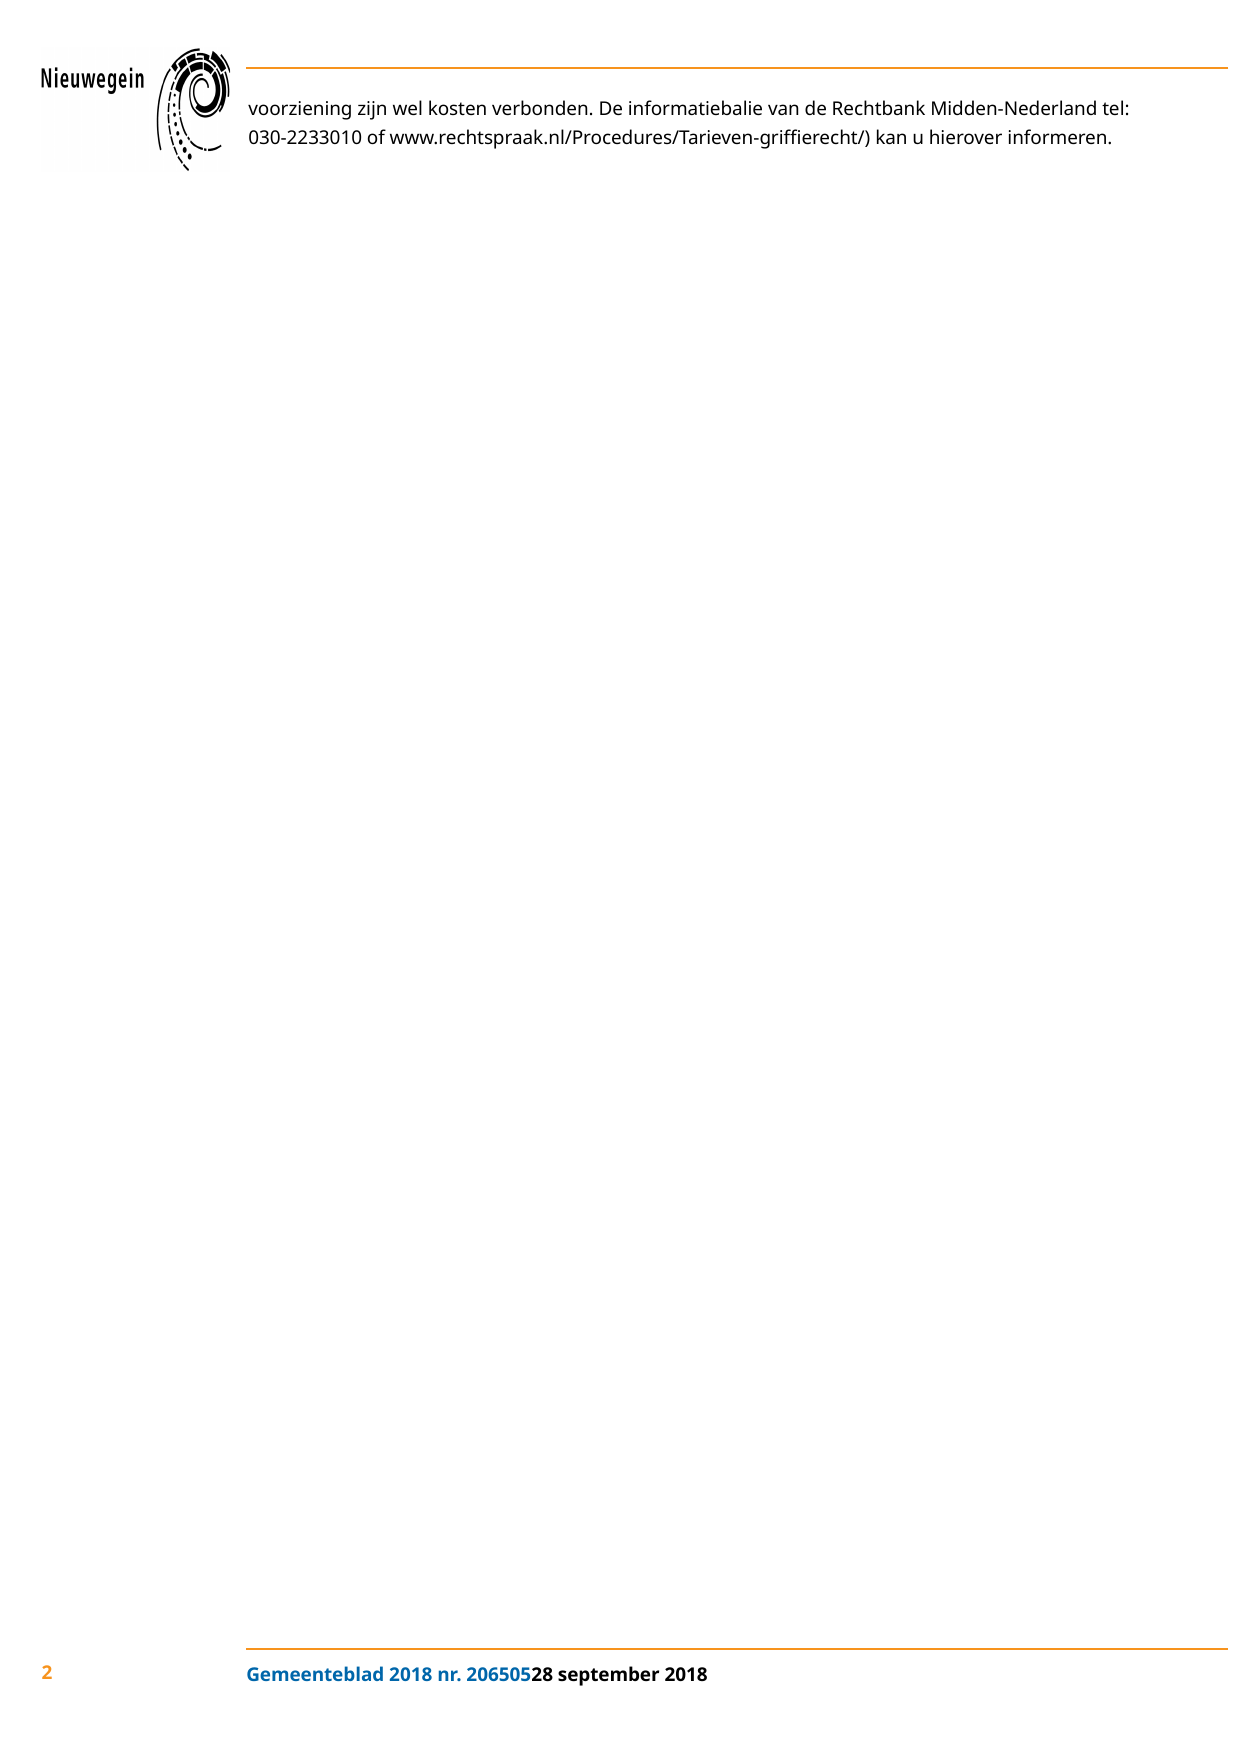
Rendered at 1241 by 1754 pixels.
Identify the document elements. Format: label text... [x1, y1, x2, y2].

picture [41, 47, 231, 172]
text voorziening zijn wel kosten verbonden. De informatiebalie van de Rechtbank Midden-Nederland tel: 030-2233010 of www.rechtspraak.nl/Procedures/Tarieven-griffierecht/) kan u hierover informeren. [248, 95, 1152, 150]
